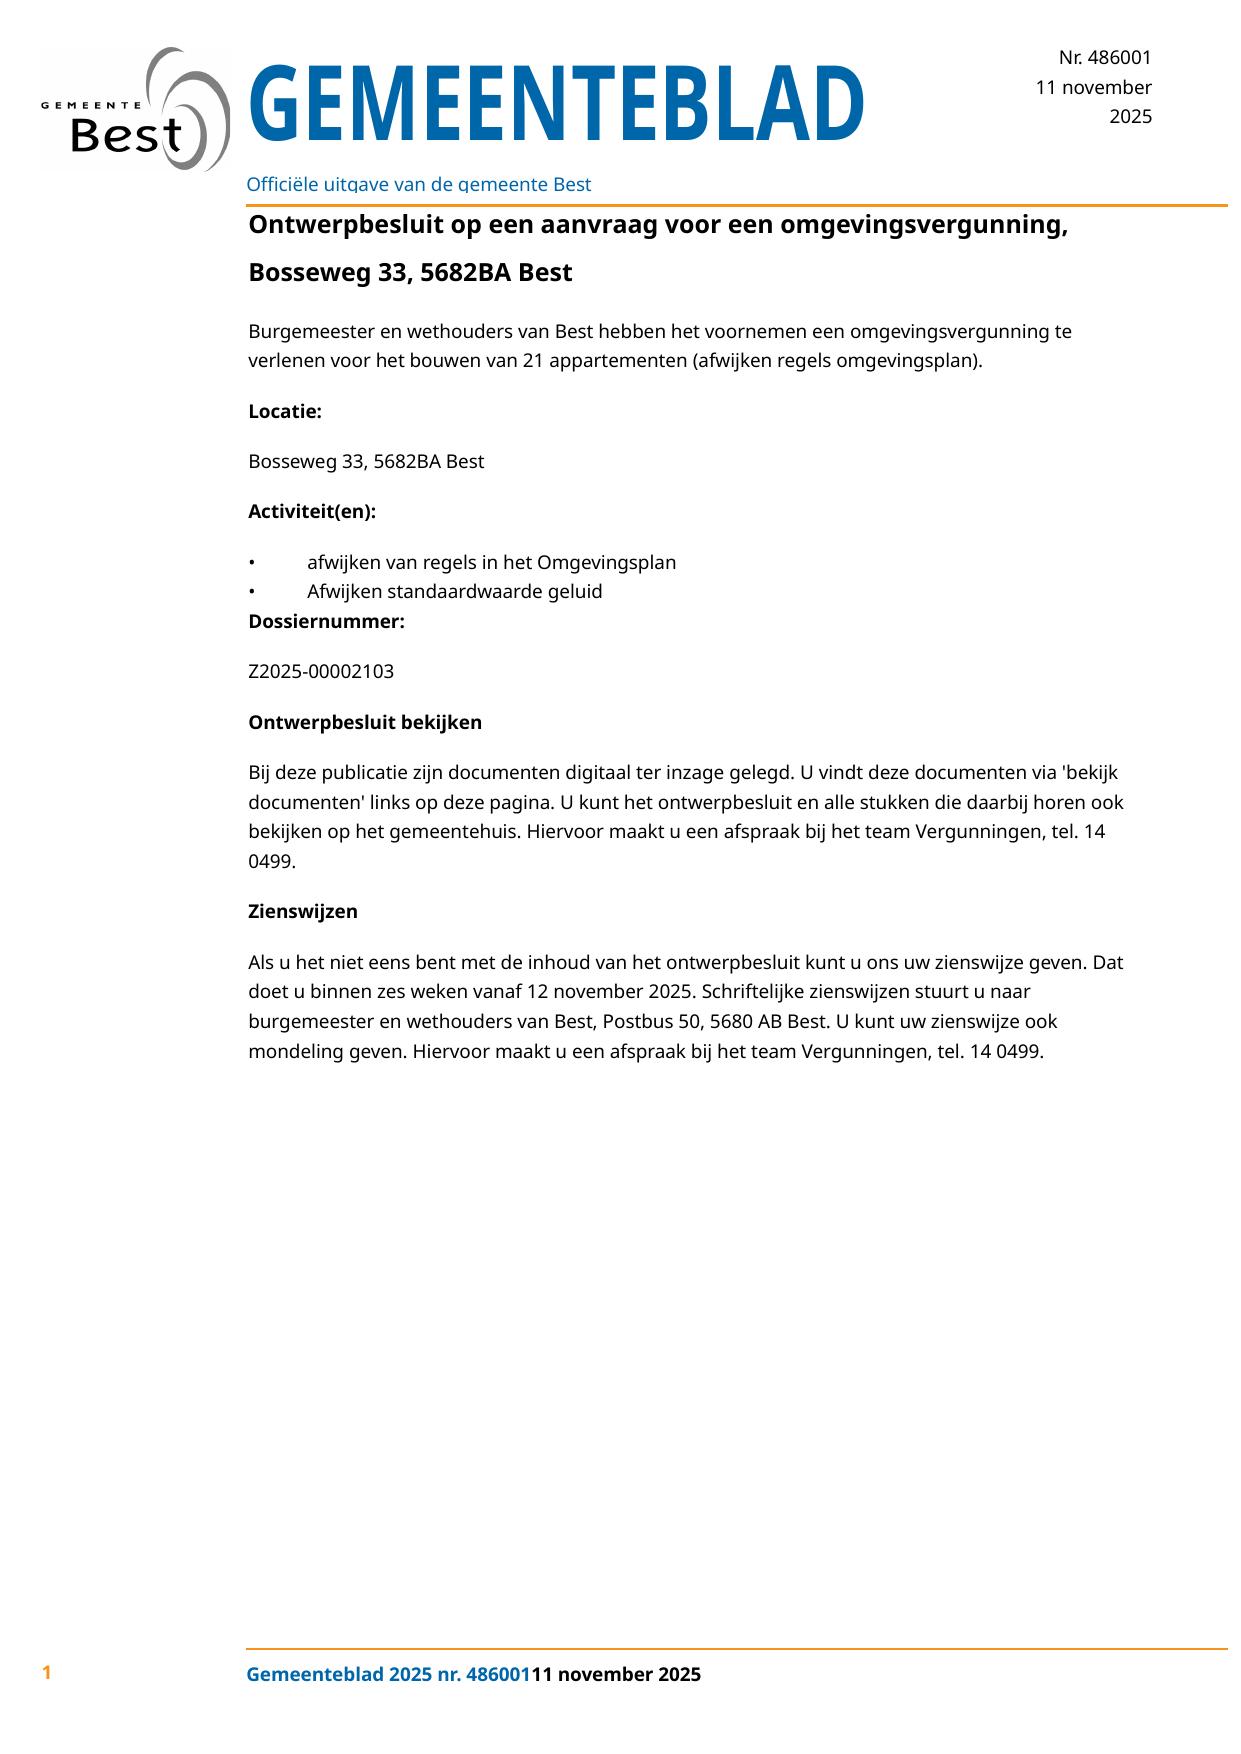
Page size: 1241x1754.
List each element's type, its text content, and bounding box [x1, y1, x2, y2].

list afwijken van regels in het Omgevingsplan [248, 549, 1152, 575]
text Zienswijzen [248, 899, 1152, 924]
text Z2025-00002103 [248, 659, 1152, 684]
text Dossiernummer: [248, 608, 1152, 634]
text Bij deze publicatie zijn documenten digitaal ter inzage gelegd. U vindt deze documenten via 'bekijk documenten' links op deze pagina. U kunt het ontwerpbesluit en alle stukken die daarbij horen ook bekijken op het gemeentehuis. Hiervoor maakt u een afspraak bij het team Vergunningen, tel. 14 0499. [248, 759, 1152, 874]
text Ontwerpbesluit op een aanvraag voor een omgevingsvergunning, Bosseweg 33, 5682BA Best [248, 207, 1152, 288]
text Activiteit(en): [248, 499, 1152, 524]
text Locatie: [248, 398, 1152, 424]
text Als u het niet eens bent met de inhoud van het ontwerpbesluit kunt u ons uw zienswijze geven. Dat doet u binnen zes weken vanaf 12 november 2025. Schriftelijke zienswijzen stuurt u naar burgemeester en wethouders van Best, Postbus 50, 5680 AB Best. U kunt uw zienswijze ook mondeling geven. Hiervoor maakt u een afspraak bij het team Vergunningen, tel. 14 0499. [248, 949, 1152, 1064]
text Burgemeester en wethouders van Best hebben het voornemen een omgevingsvergunning te verlenen voor het bouwen van 21 appartementen (afwijken regels omgevingsplan). [248, 318, 1152, 373]
text Ontwerpbesluit bekijken [248, 709, 1152, 735]
picture [41, 47, 231, 172]
list Afwijken standaardwaarde geluid [248, 579, 1152, 604]
text Bosseweg 33, 5682BA Best [248, 448, 1152, 474]
